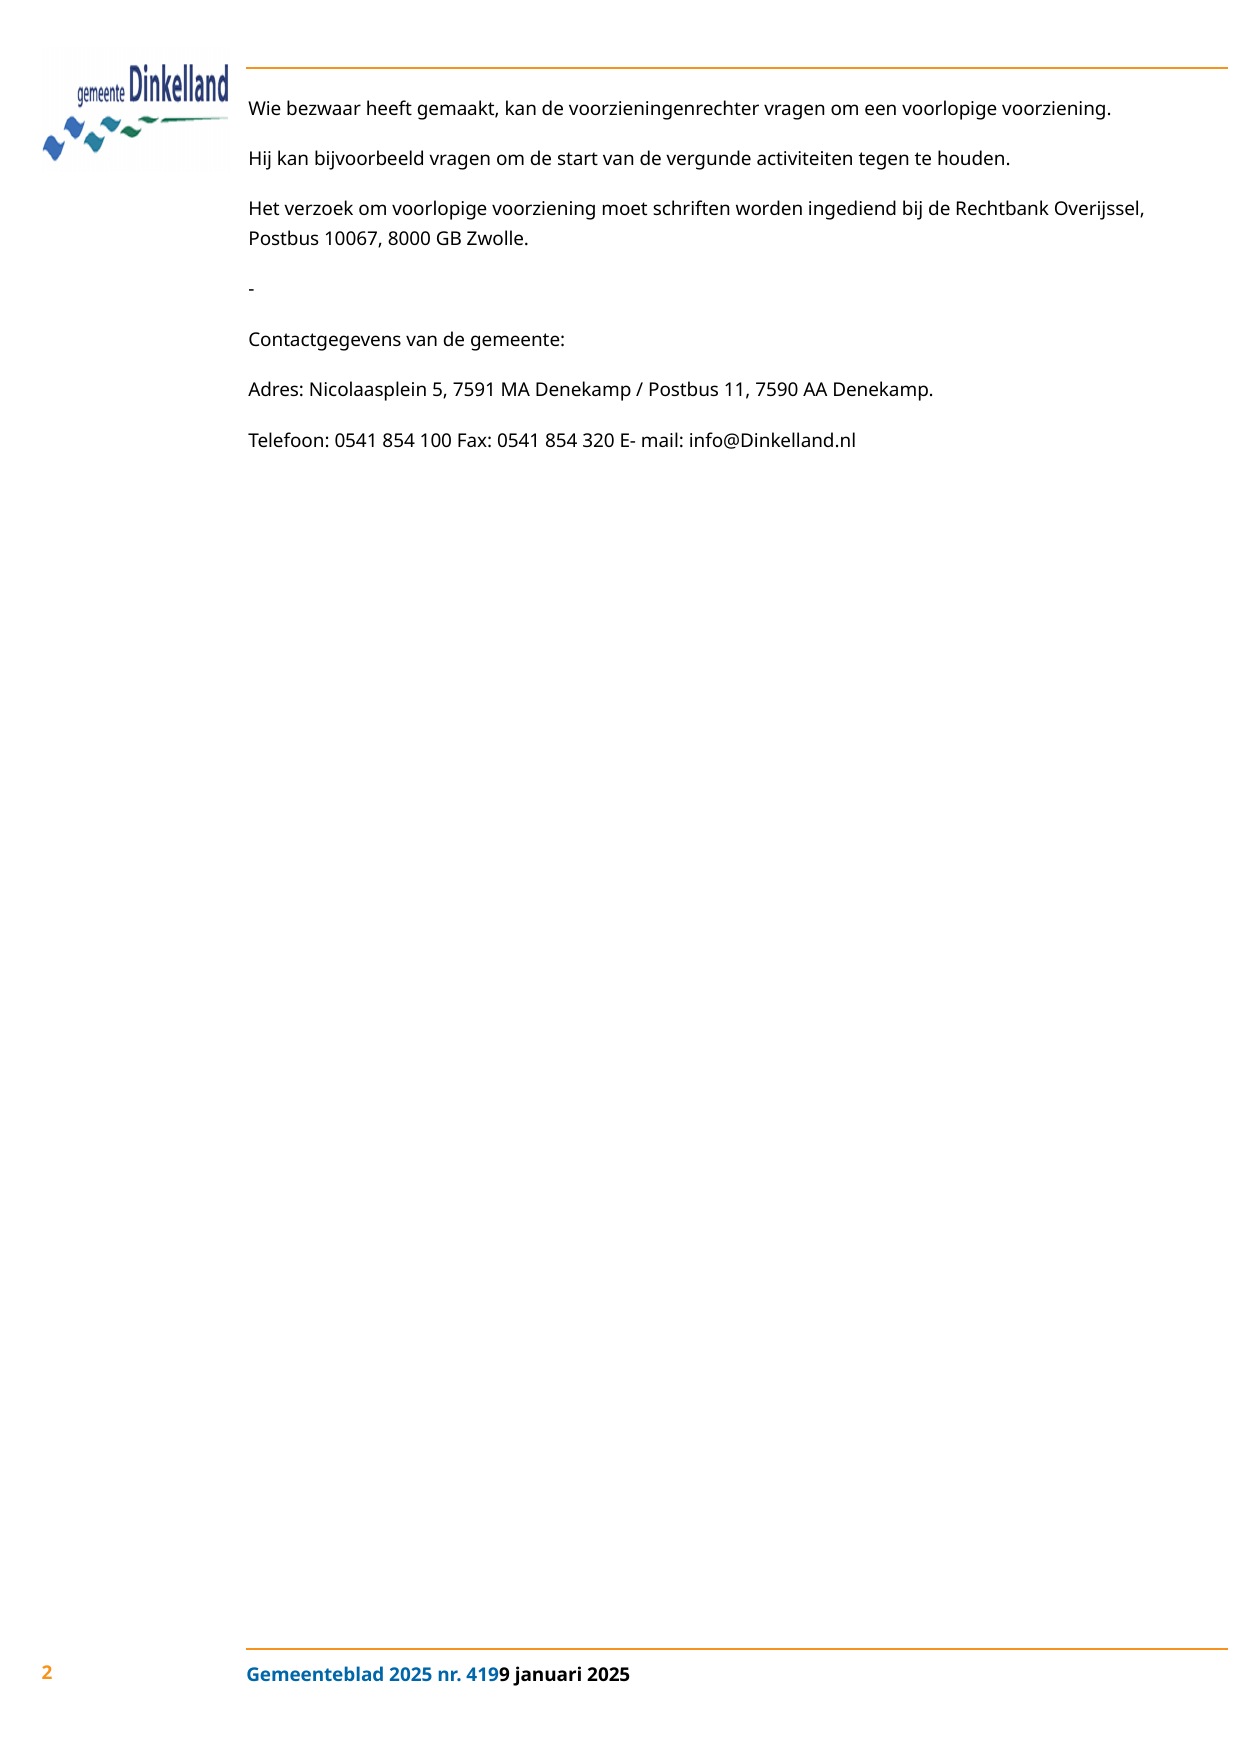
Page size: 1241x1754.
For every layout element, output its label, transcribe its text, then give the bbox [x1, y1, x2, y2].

text Contactgegevens van de gemeente: [248, 326, 1152, 352]
text Adres: Nicolaasplein 5, 7591 MA Denekamp / Postbus 11, 7590 AA Denekamp. [248, 376, 1152, 402]
text Telefoon: 0541 854 100 Fax: 0541 854 320 E- mail: info@Dinkelland.nl [248, 427, 1152, 453]
text Het verzoek om voorlopige voorziening moet schriften worden ingediend bij de Rechtbank Overijssel, Postbus 10067, 8000 GB Zwolle. [248, 196, 1152, 251]
text Wie bezwaar heeft gemaakt, kan de voorzieningenrechter vragen om een voorlopige voorziening. [248, 95, 1152, 121]
text Hij kan bijvoorbeeld vragen om de start van de vergunde activiteiten tegen te houden. [248, 145, 1152, 171]
picture [41, 47, 231, 172]
text - [248, 276, 1152, 301]
